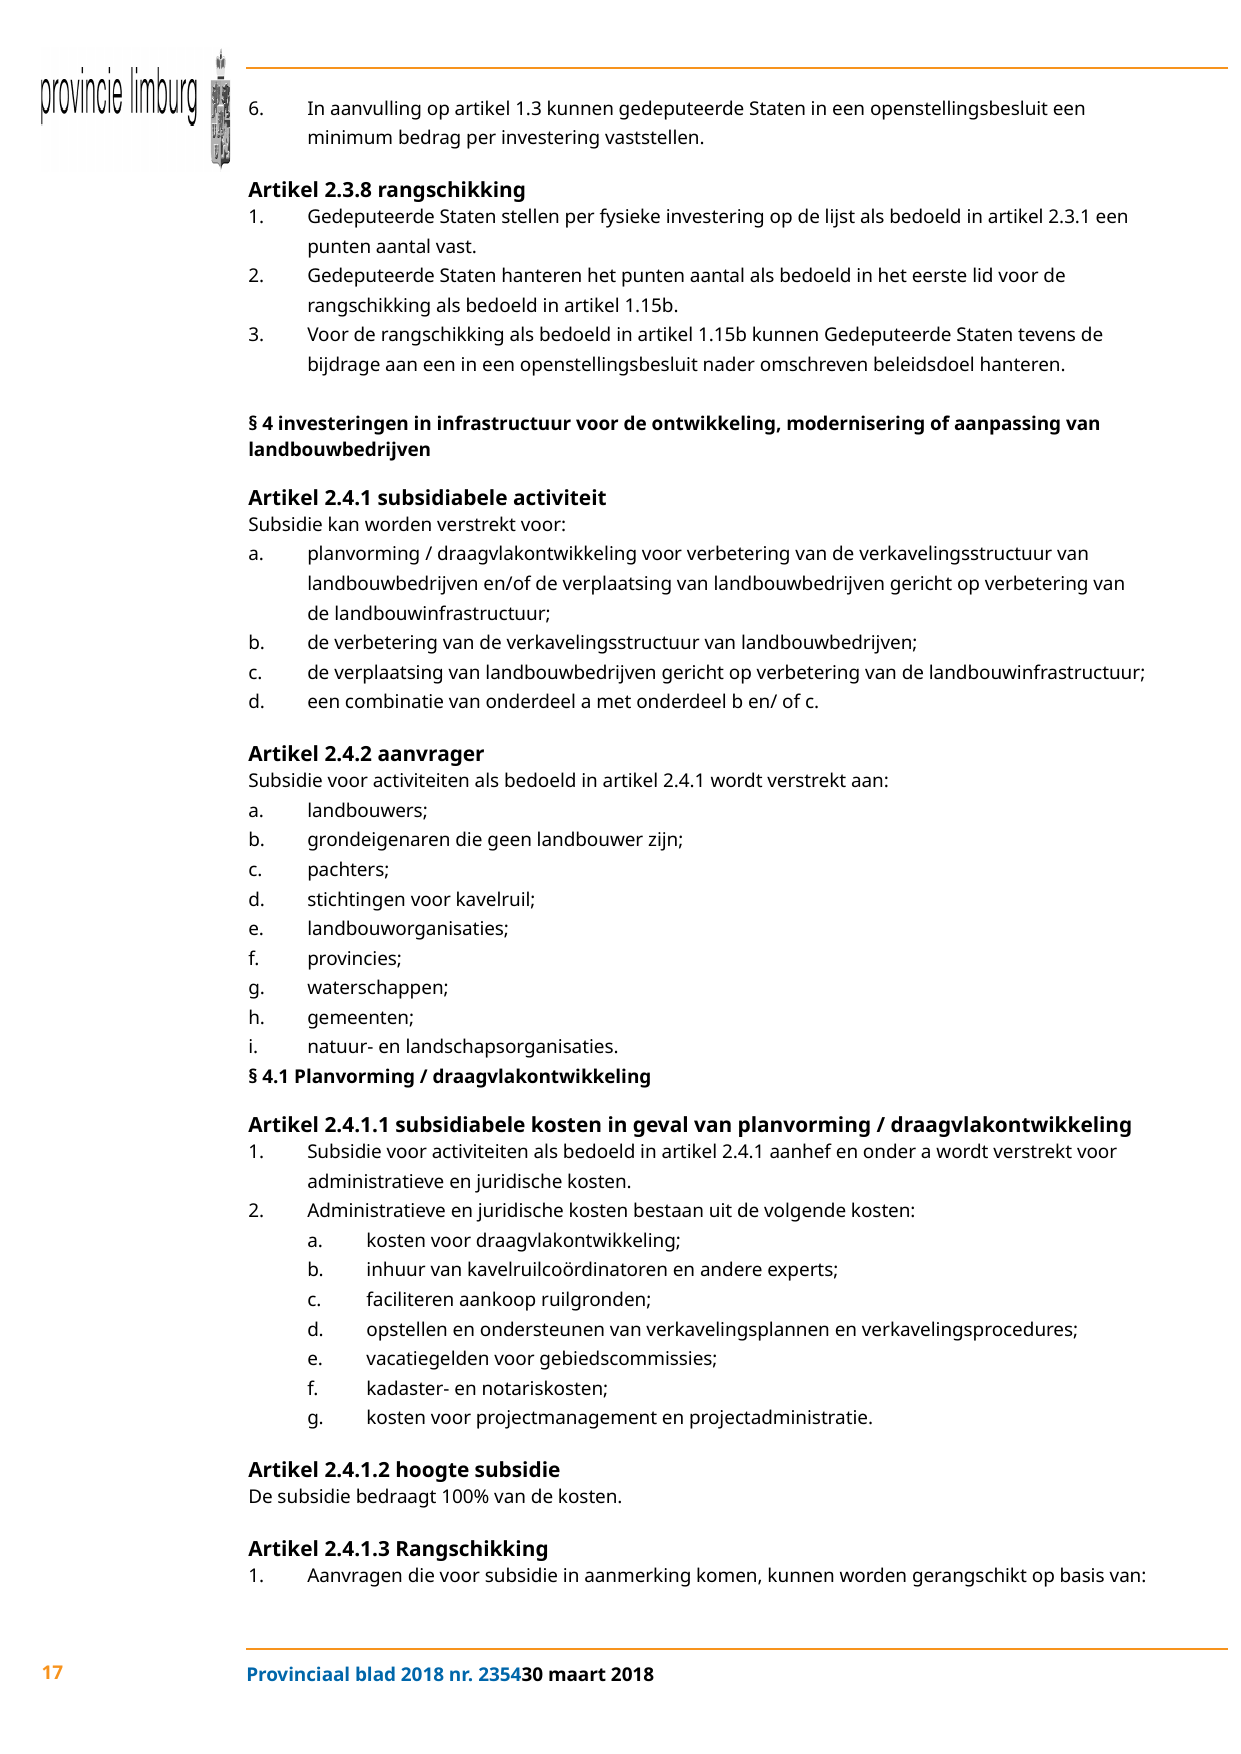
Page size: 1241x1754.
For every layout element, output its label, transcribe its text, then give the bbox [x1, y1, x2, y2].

list kosten voor projectmanagement en projectadministratie. [307, 1404, 1152, 1430]
list Aanvragen die voor subsidie in aanmerking komen, kunnen worden gerangschikt op basis van: [248, 1562, 1152, 1588]
list faciliteren aankoop ruilgronden; [307, 1286, 1152, 1312]
list natuur- en landschapsorganisaties. [248, 1034, 1152, 1059]
list gemeenten; [248, 1004, 1152, 1030]
text § 4.1 Planvorming / draagvlakontwikkeling [248, 1063, 1152, 1089]
text Artikel 2.4.1.1 subsidiabele kosten in geval van planvorming / draagvlakontwikkeling [248, 1110, 1152, 1138]
list stichtingen voor kavelruil; [248, 886, 1152, 911]
list de verplaatsing van landbouwbedrijven gericht op verbetering van de landbouwinfrastructuur; [248, 659, 1152, 685]
list een combinatie van onderdeel a met onderdeel b en/ of c. [248, 688, 1152, 714]
text § 4 investeringen in infrastructuur voor de ontwikkeling, modernisering of aanpassing van landbouwbedrijven [248, 410, 1152, 462]
list de verbetering van de verkavelingsstructuur van landbouwbedrijven; [248, 629, 1152, 655]
text Artikel 2.4.1 subsidiabele activiteit [248, 483, 1152, 511]
list kosten voor draagvlakontwikkeling; [307, 1227, 1152, 1253]
list Gedeputeerde Staten hanteren het punten aantal als bedoeld in het eerste lid voor de rangschikking als bedoeld in artikel 1.15b. [248, 262, 1152, 318]
list provincies; [248, 945, 1152, 971]
picture [41, 47, 231, 172]
list kadaster- en notariskosten; [307, 1375, 1152, 1401]
list Gedeputeerde Staten stellen per fysieke investering op de lijst als bedoeld in artikel 2.3.1 een punten aantal vast. [248, 203, 1152, 258]
list inhuur van kavelruilcoördinatoren en andere experts; [307, 1257, 1152, 1282]
list landbouwers; [248, 797, 1152, 823]
list vacatiegelden voor gebiedscommissies; [307, 1345, 1152, 1371]
list Voor de rangschikking als bedoeld in artikel 1.15b kunnen Gedeputeerde Staten tevens de bijdrage aan een in een openstellingsbesluit nader omschreven beleidsdoel hanteren. [248, 322, 1152, 377]
text Subsidie kan worden verstrekt voor: [248, 511, 1152, 537]
list opstellen en ondersteunen van verkavelingsplannen en verkavelingsprocedures; [307, 1316, 1152, 1341]
list Administratieve en juridische kosten bestaan uit de volgende kosten: [248, 1197, 1152, 1223]
text Artikel 2.4.2 aanvrager [248, 739, 1152, 767]
text Artikel 2.4.1.2 hoogte subsidie [248, 1455, 1152, 1483]
text Artikel 2.3.8 rangschikking [248, 175, 1152, 203]
list Subsidie voor activiteiten als bedoeld in artikel 2.4.1 aanhef en onder a wordt verstrekt voor administratieve en juridische kosten. [248, 1138, 1152, 1193]
list planvorming / draagvlakontwikkeling voor verbetering van de verkavelingsstructuur van landbouwbedrijven en/of de verplaatsing van landbouwbedrijven gericht op verbetering van de landbouwinfrastructuur; [248, 541, 1152, 626]
text Subsidie voor activiteiten als bedoeld in artikel 2.4.1 wordt verstrekt aan: [248, 767, 1152, 793]
text De subsidie bedraagt 100% van de kosten. [248, 1483, 1152, 1509]
list pachters; [248, 856, 1152, 882]
list waterschappen; [248, 974, 1152, 1000]
list landbouworganisaties; [248, 915, 1152, 941]
list grondeigenaren die geen landbouwer zijn; [248, 827, 1152, 852]
list In aanvulling op artikel 1.3 kunnen gedeputeerde Staten in een openstellingsbesluit een minimum bedrag per investering vaststellen. [248, 95, 1152, 150]
text Artikel 2.4.1.3 Rangschikking [248, 1534, 1152, 1562]
